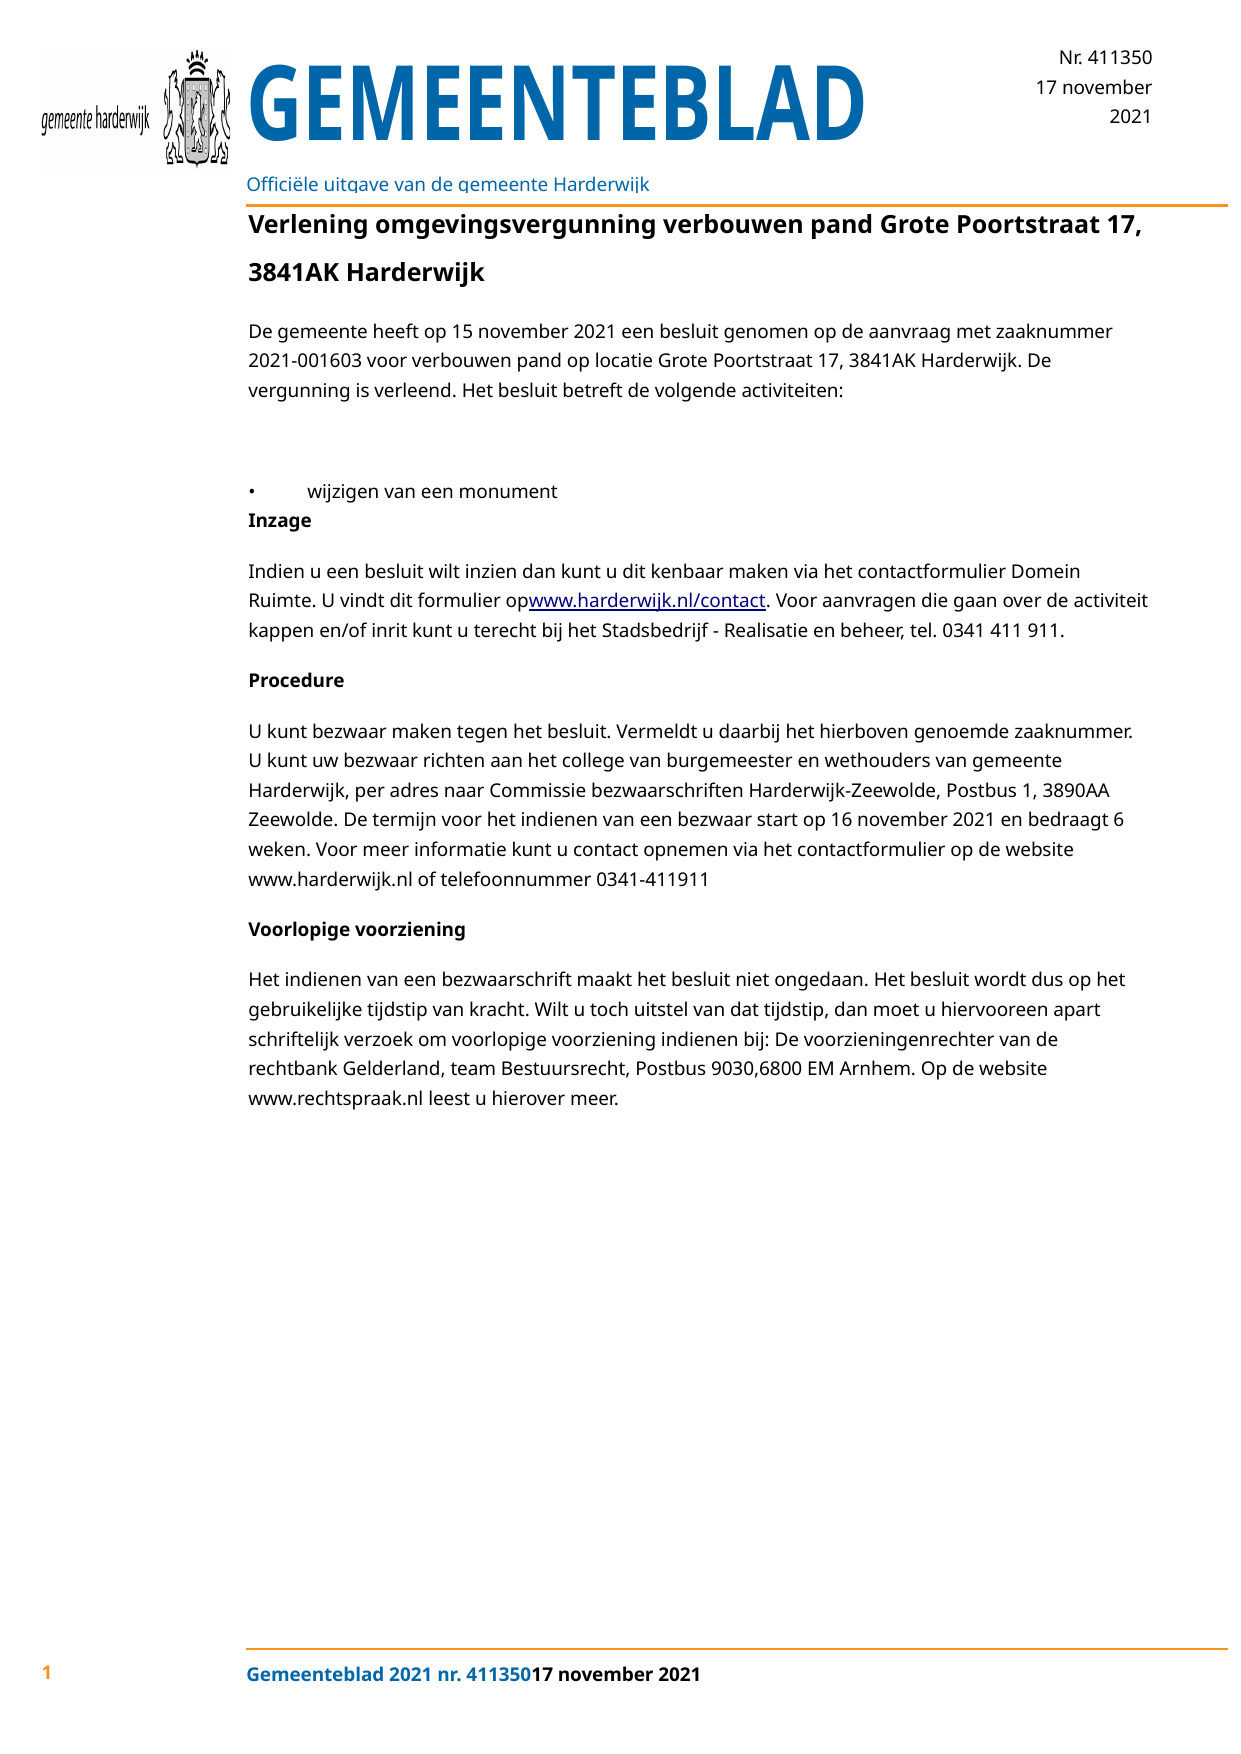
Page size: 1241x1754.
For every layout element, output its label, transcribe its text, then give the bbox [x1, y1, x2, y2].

text Verlening omgevingsvergunning verbouwen pand Grote Poortstraat 17, 3841AK Harderwijk [248, 207, 1152, 288]
text Voorlopige voorziening [248, 916, 1152, 942]
list wijzigen van een monument [248, 478, 1152, 504]
text Procedure [248, 667, 1152, 693]
text Inzage [248, 507, 1152, 533]
text U kunt bezwaar maken tegen het besluit. Vermeldt u daarbij het hierboven genoemde zaaknummer. U kunt uw bezwaar richten aan het college van burgemeester en wethouders van gemeente Harderwijk, per adres naar Commissie bezwaarschriften Harderwijk-Zeewolde, Postbus 1, 3890AA Zeewolde. De termijn voor het indienen van een bezwaar start op 16 november 2021 en bedraagt 6 weken. Voor meer informatie kunt u contact opnemen via het contactformulier op de website www.harderwijk.nl of telefoonnummer 0341-411911 [248, 718, 1152, 892]
picture [41, 47, 231, 172]
text Indien u een besluit wilt inzien dan kunt u dit kenbaar maken via het contactformulier Domein Ruimte. U vindt dit formulier opwww.harderwijk.nl/contact. Voor aanvragen die gaan over de activiteit kappen en/of inrit kunt u terecht bij het Stadsbedrijf - Realisatie en beheer, tel. 0341 411 911. [248, 558, 1152, 643]
text Het indienen van een bezwaarschrift maakt het besluit niet ongedaan. Het besluit wordt dus op het gebruikelijke tijdstip van kracht. Wilt u toch uitstel van dat tijdstip, dan moet u hiervooreen apart schriftelijk verzoek om voorlopige voorziening indienen bij: De voorzieningenrechter van de rechtbank Gelderland, team Bestuursrecht, Postbus 9030,6800 EM Arnhem. Op de website www.rechtspraak.nl leest u hierover meer. [248, 967, 1152, 1111]
text De gemeente heeft op 15 november 2021 een besluit genomen op de aanvraag met zaaknummer 2021-001603 voor verbouwen pand op locatie Grote Poortstraat 17, 3841AK Harderwijk. De vergunning is verleend. Het besluit betreft de volgende activiteiten: [248, 318, 1152, 403]
